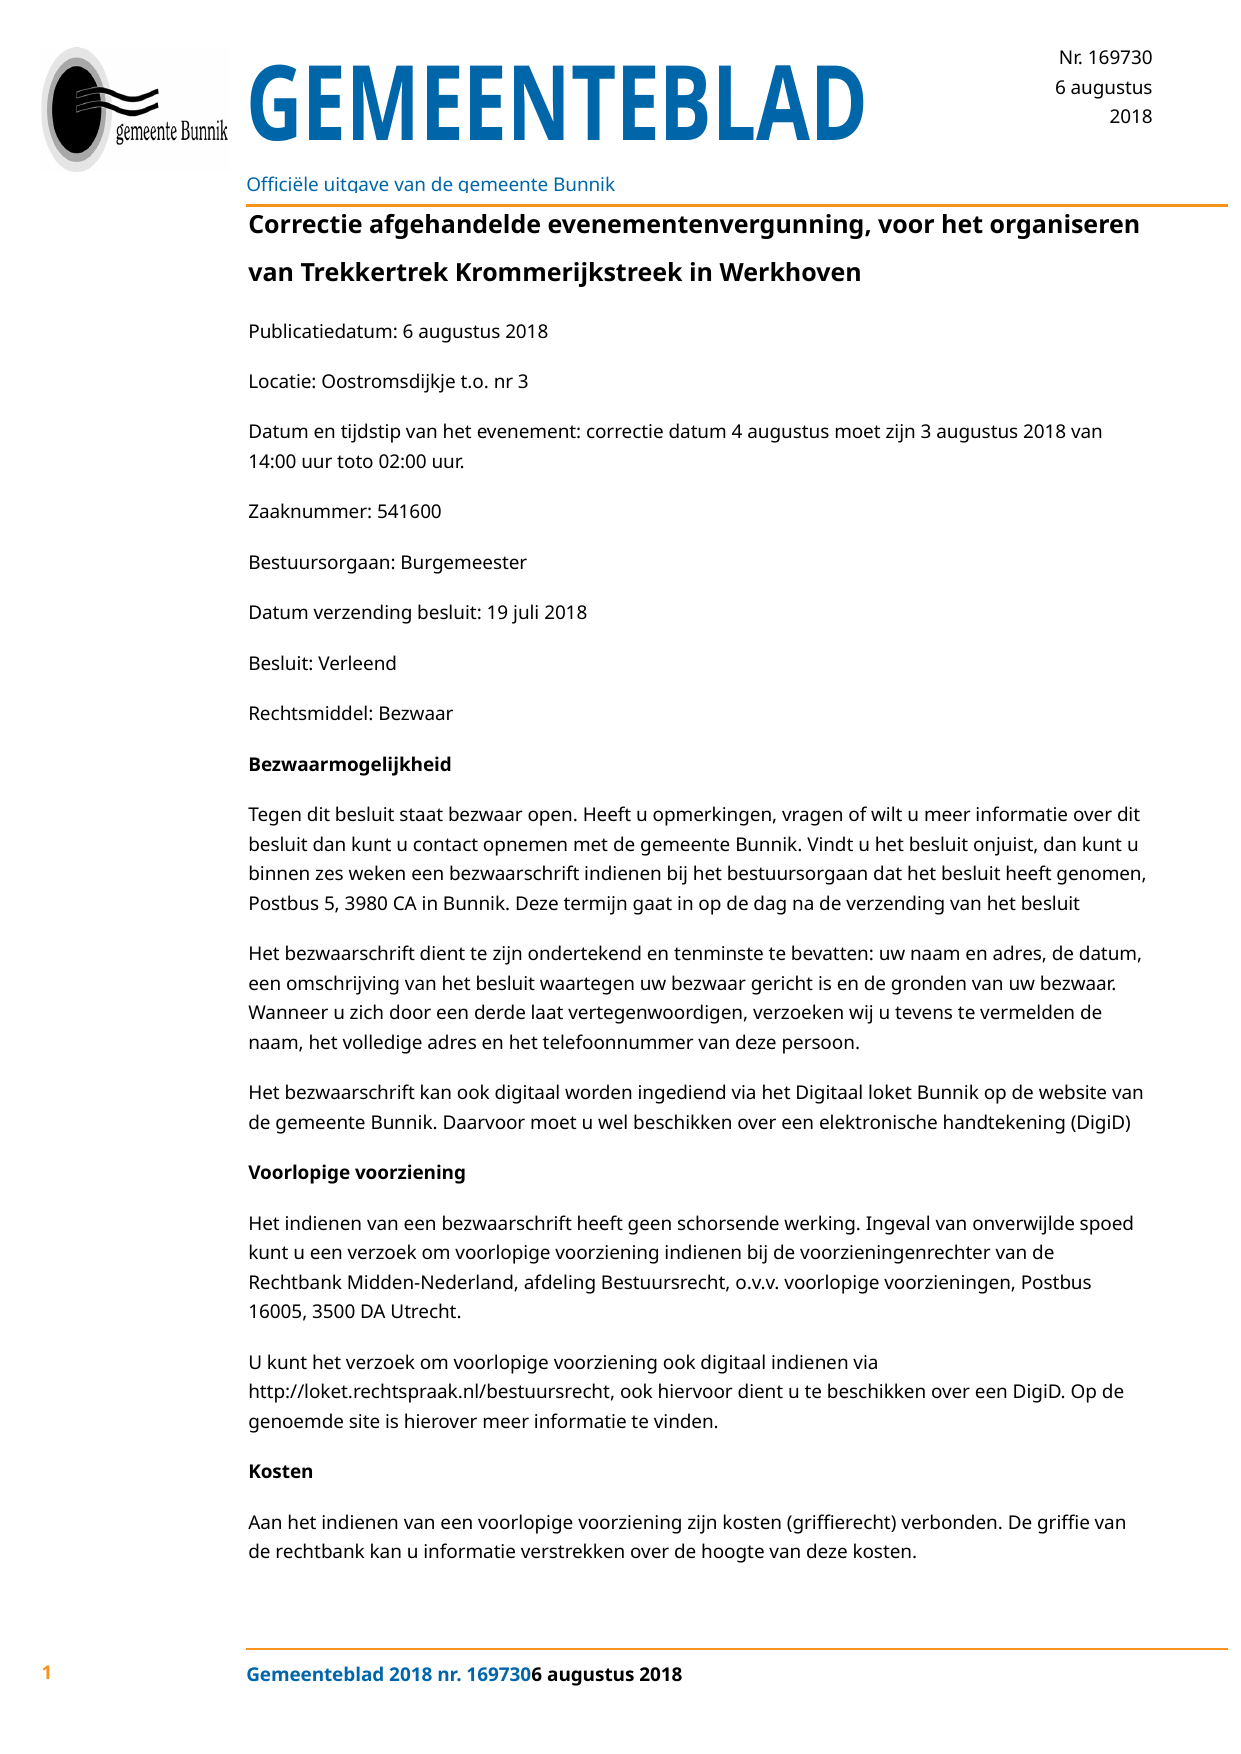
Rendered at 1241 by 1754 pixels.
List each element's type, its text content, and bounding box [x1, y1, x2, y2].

text Het bezwaarschrift dient te zijn ondertekend en tenminste te bevatten: uw naam en adres, de datum, een omschrijving van het besluit waartegen uw bezwaar gericht is en de gronden van uw bezwaar. Wanneer u zich door een derde laat vertegenwoordigen, verzoeken wij u tevens te vermelden de naam, het volledige adres en het telefoonnummer van deze persoon. [248, 940, 1152, 1055]
picture [41, 47, 231, 172]
text Tegen dit besluit staat bezwaar open. Heeft u opmerkingen, vragen of wilt u meer informatie over dit besluit dan kunt u contact opnemen met de gemeente Bunnik. Vindt u het besluit onjuist, dan kunt u binnen zes weken een bezwaarschrift indienen bij het bestuursorgaan dat het besluit heeft genomen, Postbus 5, 3980 CA in Bunnik. Deze termijn gaat in op de dag na de verzending van het besluit [248, 801, 1152, 916]
text Locatie: Oostromsdijkje t.o. nr 3 [248, 368, 1152, 394]
text Datum verzending besluit: 19 juli 2018 [248, 599, 1152, 625]
text Bezwaarmogelijkheid [248, 751, 1152, 777]
text Bestuursorgaan: Burgemeester [248, 549, 1152, 575]
text Correctie afgehandelde evenementenvergunning, voor het organiseren van Trekkertrek Krommerijkstreek in Werkhoven [248, 207, 1152, 288]
text Kosten [248, 1459, 1152, 1484]
text Publicatiedatum: 6 augustus 2018 [248, 318, 1152, 344]
text Rechtsmiddel: Bezwaar [248, 700, 1152, 726]
text Besluit: Verleend [248, 650, 1152, 676]
text Het indienen van een bezwaarschrift heeft geen schorsende werking. Ingeval van onverwijlde spoed kunt u een verzoek om voorlopige voorziening indienen bij de voorzieningenrechter van de Rechtbank Midden-Nederland, afdeling Bestuursrecht, o.v.v. voorlopige voorzieningen, Postbus 16005, 3500 DA Utrecht. [248, 1210, 1152, 1324]
text Datum en tijdstip van het evenement: correctie datum 4 augustus moet zijn 3 augustus 2018 van 14:00 uur toto 02:00 uur. [248, 419, 1152, 474]
text Voorlopige voorziening [248, 1159, 1152, 1185]
text Aan het indienen van een voorlopige voorziening zijn kosten (griffierecht) verbonden. De griffie van de rechtbank kan u informatie verstrekken over de hoogte van deze kosten. [248, 1509, 1152, 1564]
text U kunt het verzoek om voorlopige voorziening ook digitaal indienen via http://loket.rechtspraak.nl/bestuursrecht, ook hiervoor dient u te beschikken over een DigiD. Op de genoemde site is hierover meer informatie te vinden. [248, 1349, 1152, 1434]
text Het bezwaarschrift kan ook digitaal worden ingediend via het Digitaal loket Bunnik op de website van de gemeente Bunnik. Daarvoor moet u wel beschikken over een elektronische handtekening (DigiD) [248, 1079, 1152, 1135]
text Zaaknummer: 541600 [248, 499, 1152, 524]
